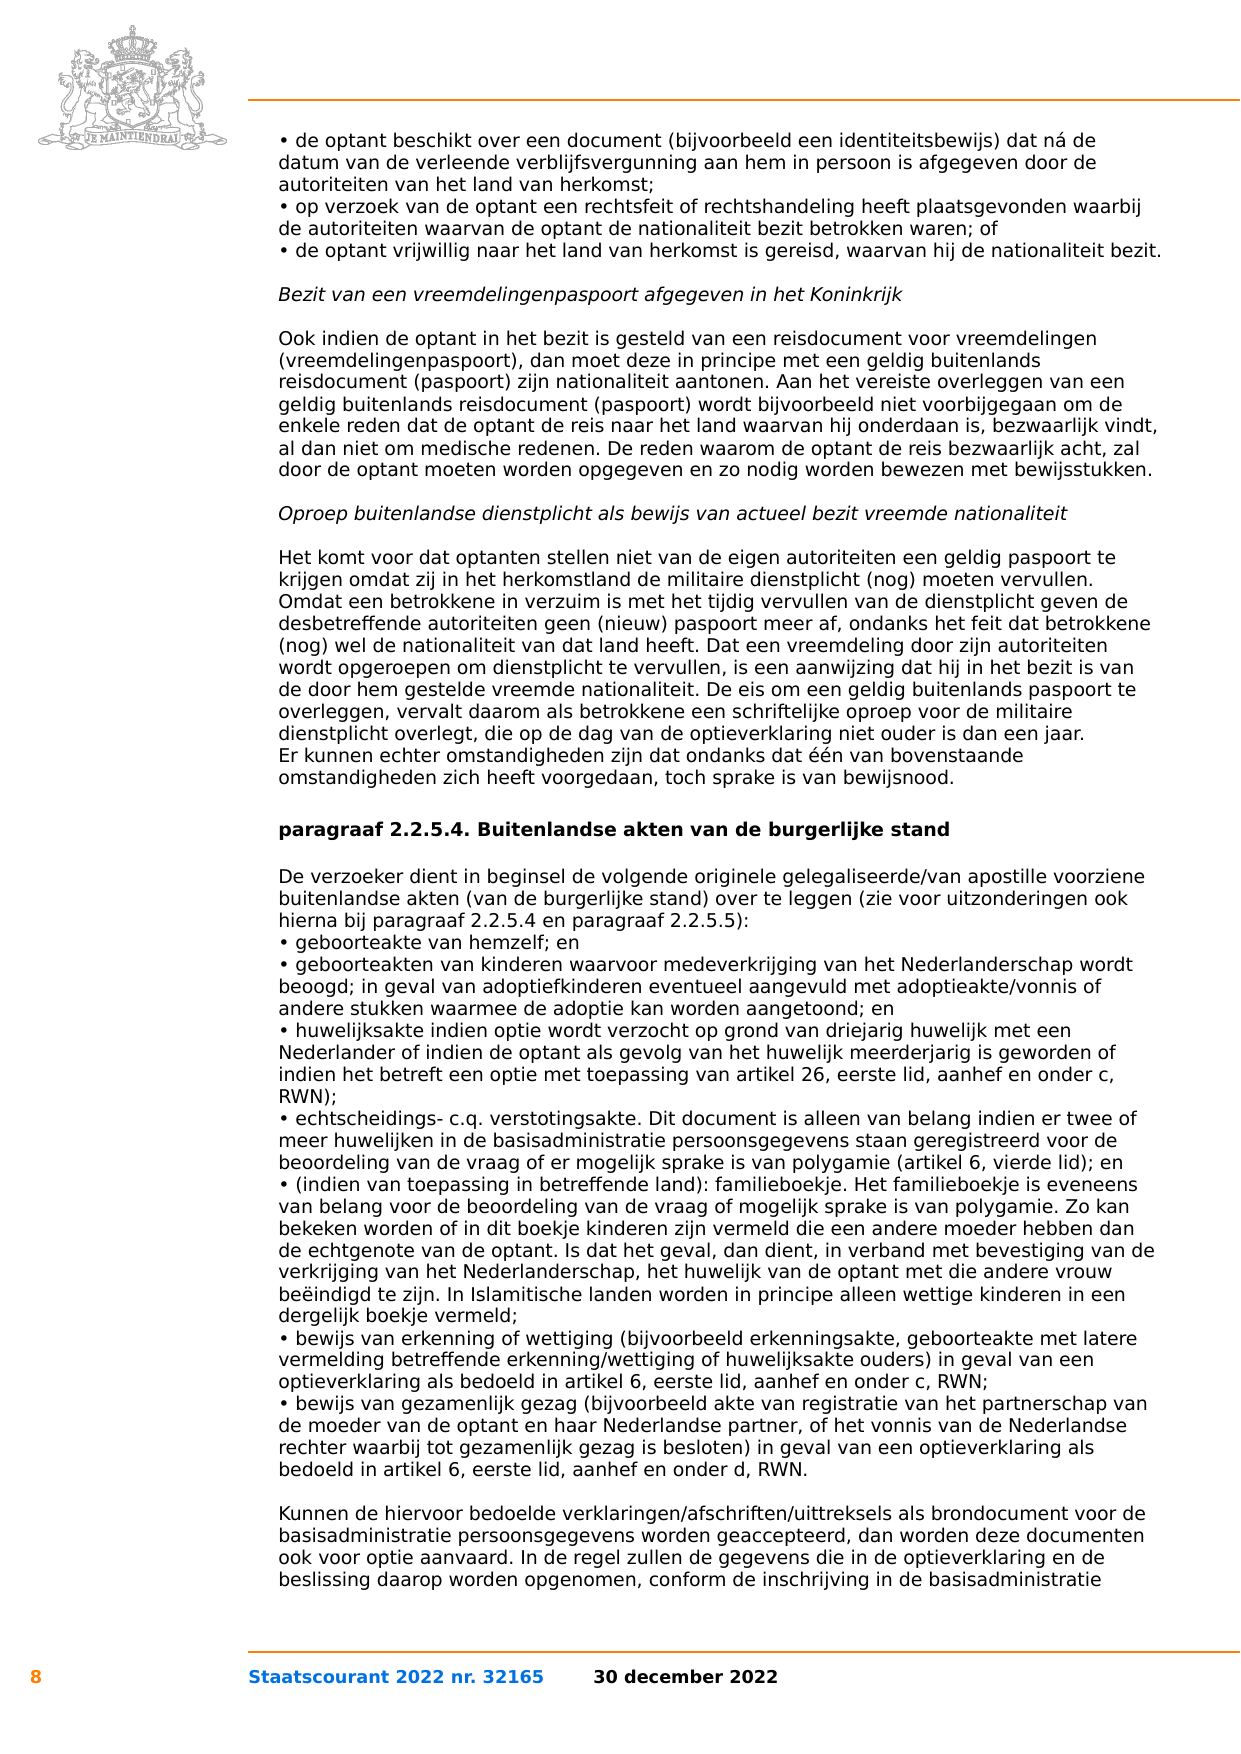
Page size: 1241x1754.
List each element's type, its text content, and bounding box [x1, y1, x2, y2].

text • huwelijksakte indien optie wordt verzocht op grond van driejarig huwelijk met een Nederlander of indien de optant als gevolg van het huwelijk meerderjarig is geworden of indien het betreft een optie met toepassing van artikel 26, eerste lid, aanhef en onder c, RWN); [278, 1020, 1163, 1108]
subtitle Oproep buitenlandse dienstplicht als bewijs van actueel bezit vreemde nationaliteit [278, 503, 1163, 525]
text • de optant vrijwillig naar het land van herkomst is gereisd, waarvan hij de nationaliteit bezit. [278, 240, 1163, 262]
subtitle paragraaf 2.2.5.4. Buitenlandse akten van de burgerlijke stand [278, 819, 1163, 841]
text Ook indien de optant in het bezit is gesteld van een reisdocument voor vreemdelingen (vreemdelingenpaspoort), dan moet deze in principe met een geldig buitenlands reisdocument (paspoort) zijn nationaliteit aantonen. Aan het vereiste overleggen van een geldig buitenlands reisdocument (paspoort) wordt bijvoorbeeld niet voorbijgegaan om de enkele reden dat de optant de reis naar het land waarvan hij onderdaan is, bezwaarlijk vindt, al dan niet om medische redenen. De reden waarom de optant de reis bezwaarlijk acht, zal door de optant moeten worden opgegeven en zo nodig worden bewezen met bewijsstukken. [278, 327, 1163, 481]
subtitle Bezit van een vreemdelingenpaspoort afgegeven in het Koninkrijk [278, 284, 1163, 306]
text Het komt voor dat optanten stellen niet van de eigen autoriteiten een geldig paspoort te krijgen omdat zij in het herkomstland de militaire dienstplicht (nog) moeten vervullen. Omdat een betrokkene in verzuim is met het tijdig vervullen van de dienstplicht geven de desbetreffende autoriteiten geen (nieuw) paspoort meer af, ondanks het feit dat betrokkene (nog) wel de nationaliteit van dat land heeft. Dat een vreemdeling door zijn autoriteiten wordt opgeroepen om dienstplicht te vervullen, is een aanwijzing dat hij in het bezit is van de door hem gestelde vreemde nationaliteit. De eis om een geldig buitenlands paspoort te overleggen, vervalt daarom als betrokkene een schriftelijke oproep voor de militaire dienstplicht overlegt, die op de dag van de optieverklaring niet ouder is dan een jaar. [278, 547, 1163, 745]
text • (indien van toepassing in betreffende land): familieboekje. Het familieboekje is eveneens van belang voor de beoordeling van de vraag of mogelijk sprake is van polygamie. Zo kan bekeken worden of in dit boekje kinderen zijn vermeld die een andere moeder hebben dan de echtgenote van de optant. Is dat het geval, dan dient, in verband met bevestiging van de verkrijging van het Nederlanderschap, het huwelijk van de optant met die andere vrouw beëindigd te zijn. In Islamitische landen worden in principe alleen wettige kinderen in een dergelijk boekje vermeld; [278, 1173, 1163, 1327]
text • echtscheidings- c.q. verstotingsakte. Dit document is alleen van belang indien er twee of meer huwelijken in de basisadministratie persoonsgegevens staan geregistreerd voor de beoordeling van de vraag of er mogelijk sprake is van polygamie (artikel 6, vierde lid); en [278, 1108, 1163, 1173]
text • geboorteakte van hemzelf; en [278, 932, 1163, 954]
text • de optant beschikt over een document (bijvoorbeeld een identiteitsbewijs) dat ná de datum van de verleende verblijfsvergunning aan hem in persoon is afgegeven door de autoriteiten van het land van herkomst; [278, 130, 1163, 196]
text • op verzoek van de optant een rechtsfeit of rechtshandeling heeft plaatsgevonden waarbij de autoriteiten waarvan de optant de nationaliteit bezit betrokken waren; of [278, 196, 1163, 240]
text • bewijs van erkenning of wettiging (bijvoorbeeld erkenningsakte, geboorteakte met latere vermelding betreffende erkenning/wettiging of huwelijksakte ouders) in geval van een optieverklaring als bedoeld in artikel 6, eerste lid, aanhef en onder c, RWN; [278, 1327, 1163, 1393]
text • geboorteakten van kinderen waarvoor medeverkrijging van het Nederlanderschap wordt beoogd; in geval van adoptiefkinderen eventueel aangevuld met adoptieakte/vonnis of andere stukken waarmee de adoptie kan worden aangetoond; en [278, 954, 1163, 1020]
text • bewijs van gezamenlijk gezag (bijvoorbeeld akte van registratie van het partnerschap van de moeder van de optant en haar Nederlandse partner, of het vonnis van de Nederlandse rechter waarbij tot gezamenlijk gezag is besloten) in geval van een optieverklaring als bedoeld in artikel 6, eerste lid, aanhef en onder d, RWN. [278, 1393, 1163, 1481]
text Kunnen de hiervoor bedoelde verklaringen/afschriften/uittreksels als brondocument voor de basisadministratie persoonsgegevens worden geaccepteerd, dan worden deze documenten ook voor optie aanvaard. In de regel zullen de gegevens die in de optieverklaring en de beslissing daarop worden opgenomen, conform de inschrijving in de basisadministratie [278, 1503, 1163, 1591]
picture [38, 25, 227, 150]
text Er kunnen echter omstandigheden zijn dat ondanks dat één van bovenstaande omstandigheden zich heeft voorgedaan, toch sprake is van bewijsnood. [278, 745, 1163, 789]
text De verzoeker dient in beginsel de volgende originele gelegaliseerde/van apostille voorziene buitenlandse akten (van de burgerlijke stand) over te leggen (zie voor uitzonderingen ook hierna bij paragraaf 2.2.5.4 en paragraaf 2.2.5.5): [278, 866, 1163, 932]
